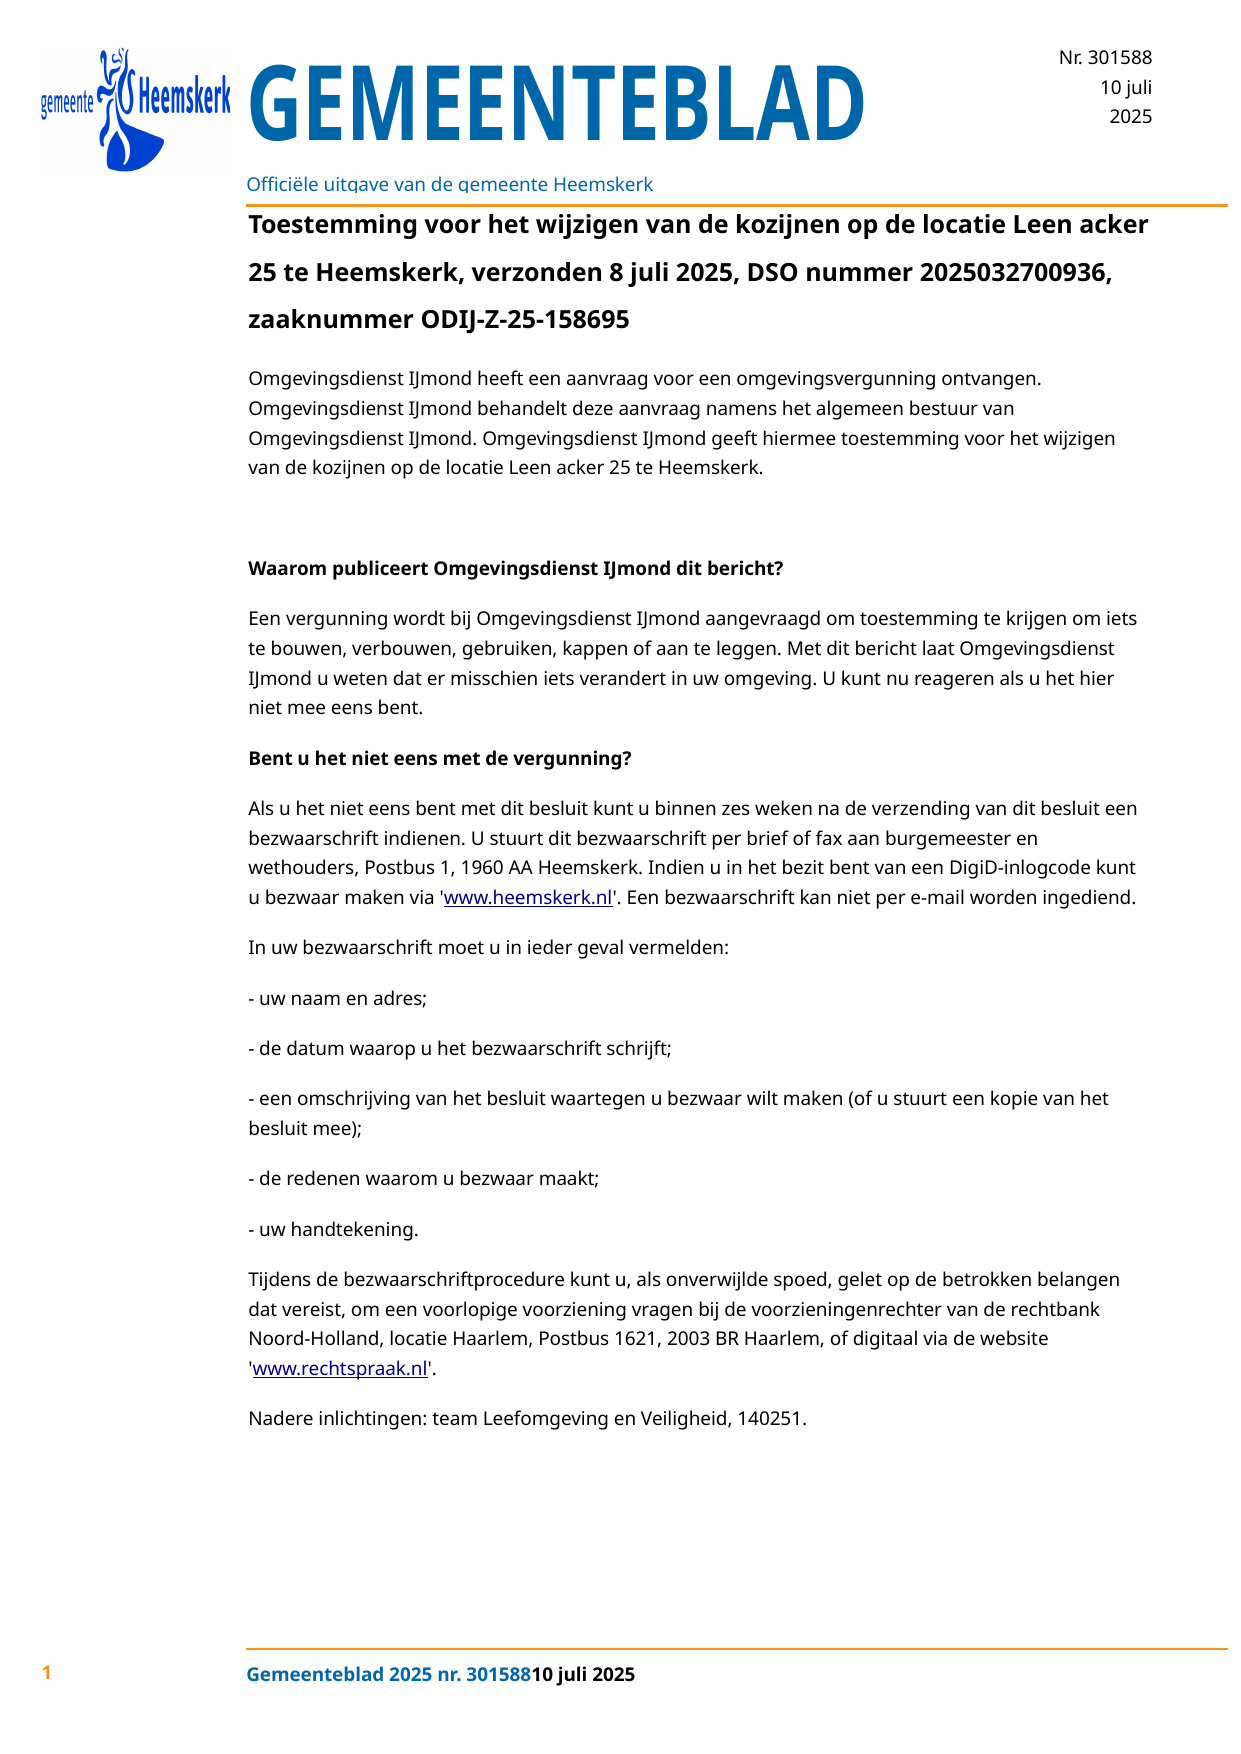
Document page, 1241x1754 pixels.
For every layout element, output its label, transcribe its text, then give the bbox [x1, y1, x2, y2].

text Waarom publiceert Omgevingsdienst IJmond dit bericht? [248, 555, 1152, 581]
text Een vergunning wordt bij Omgevingsdienst IJmond aangevraagd om toestemming te krijgen om iets te bouwen, verbouwen, gebruiken, kappen of aan te leggen. Met dit bericht laat Omgevingsdienst IJmond u weten dat er misschien iets verandert in uw omgeving. U kunt nu reageren als u het hier niet mee eens bent. [248, 606, 1152, 720]
text Nadere inlichtingen: team Leefomgeving en Veiligheid, 140251. [248, 1406, 1152, 1431]
text - de datum waarop u het bezwaarschrift schrijft; [248, 1035, 1152, 1061]
picture [41, 47, 231, 172]
text Als u het niet eens bent met dit besluit kunt u binnen zes weken na de verzending van dit besluit een bezwaarschrift indienen. U stuurt dit bezwaarschrift per brief of fax aan burgemeester en wethouders, Postbus 1, 1960 AA Heemskerk. Indien u in het bezit bent van een DigiD-inlogcode kunt u bezwaar maken via 'www.heemskerk.nl'. Een bezwaarschrift kan niet per e-mail worden ingediend. [248, 795, 1152, 909]
text - uw handtekening. [248, 1216, 1152, 1242]
text - een omschrijving van het besluit waartegen u bezwaar wilt maken (of u stuurt een kopie van het besluit mee); [248, 1086, 1152, 1141]
text Tijdens de bezwaarschriftprocedure kunt u, als onverwijlde spoed, gelet op de betrokken belangen dat vereist, om een voorlopige voorziening vragen bij de voorzieningenrechter van de rechtbank Noord-Holland, locatie Haarlem, Postbus 1621, 2003 BR Haarlem, of digitaal via de website 'www.rechtspraak.nl'. [248, 1266, 1152, 1381]
text Toestemming voor het wijzigen van de kozijnen op de locatie Leen acker 25 te Heemskerk, verzonden 8 juli 2025, DSO nummer 2025032700936, zaaknummer ODIJ-Z-25-158695 [248, 207, 1152, 336]
text - uw naam en adres; [248, 985, 1152, 1010]
text - de redenen waarom u bezwaar maakt; [248, 1166, 1152, 1191]
text Omgevingsdienst IJmond heeft een aanvraag voor een omgevingsvergunning ontvangen. Omgevingsdienst IJmond behandelt deze aanvraag namens het algemeen bestuur van Omgevingsdienst IJmond. Omgevingsdienst IJmond geeft hiermee toestemming voor het wijzigen van de kozijnen op de locatie Leen acker 25 te Heemskerk. [248, 366, 1152, 480]
text Bent u het niet eens met de vergunning? [248, 745, 1152, 770]
text In uw bezwaarschrift moet u in ieder geval vermelden: [248, 934, 1152, 960]
